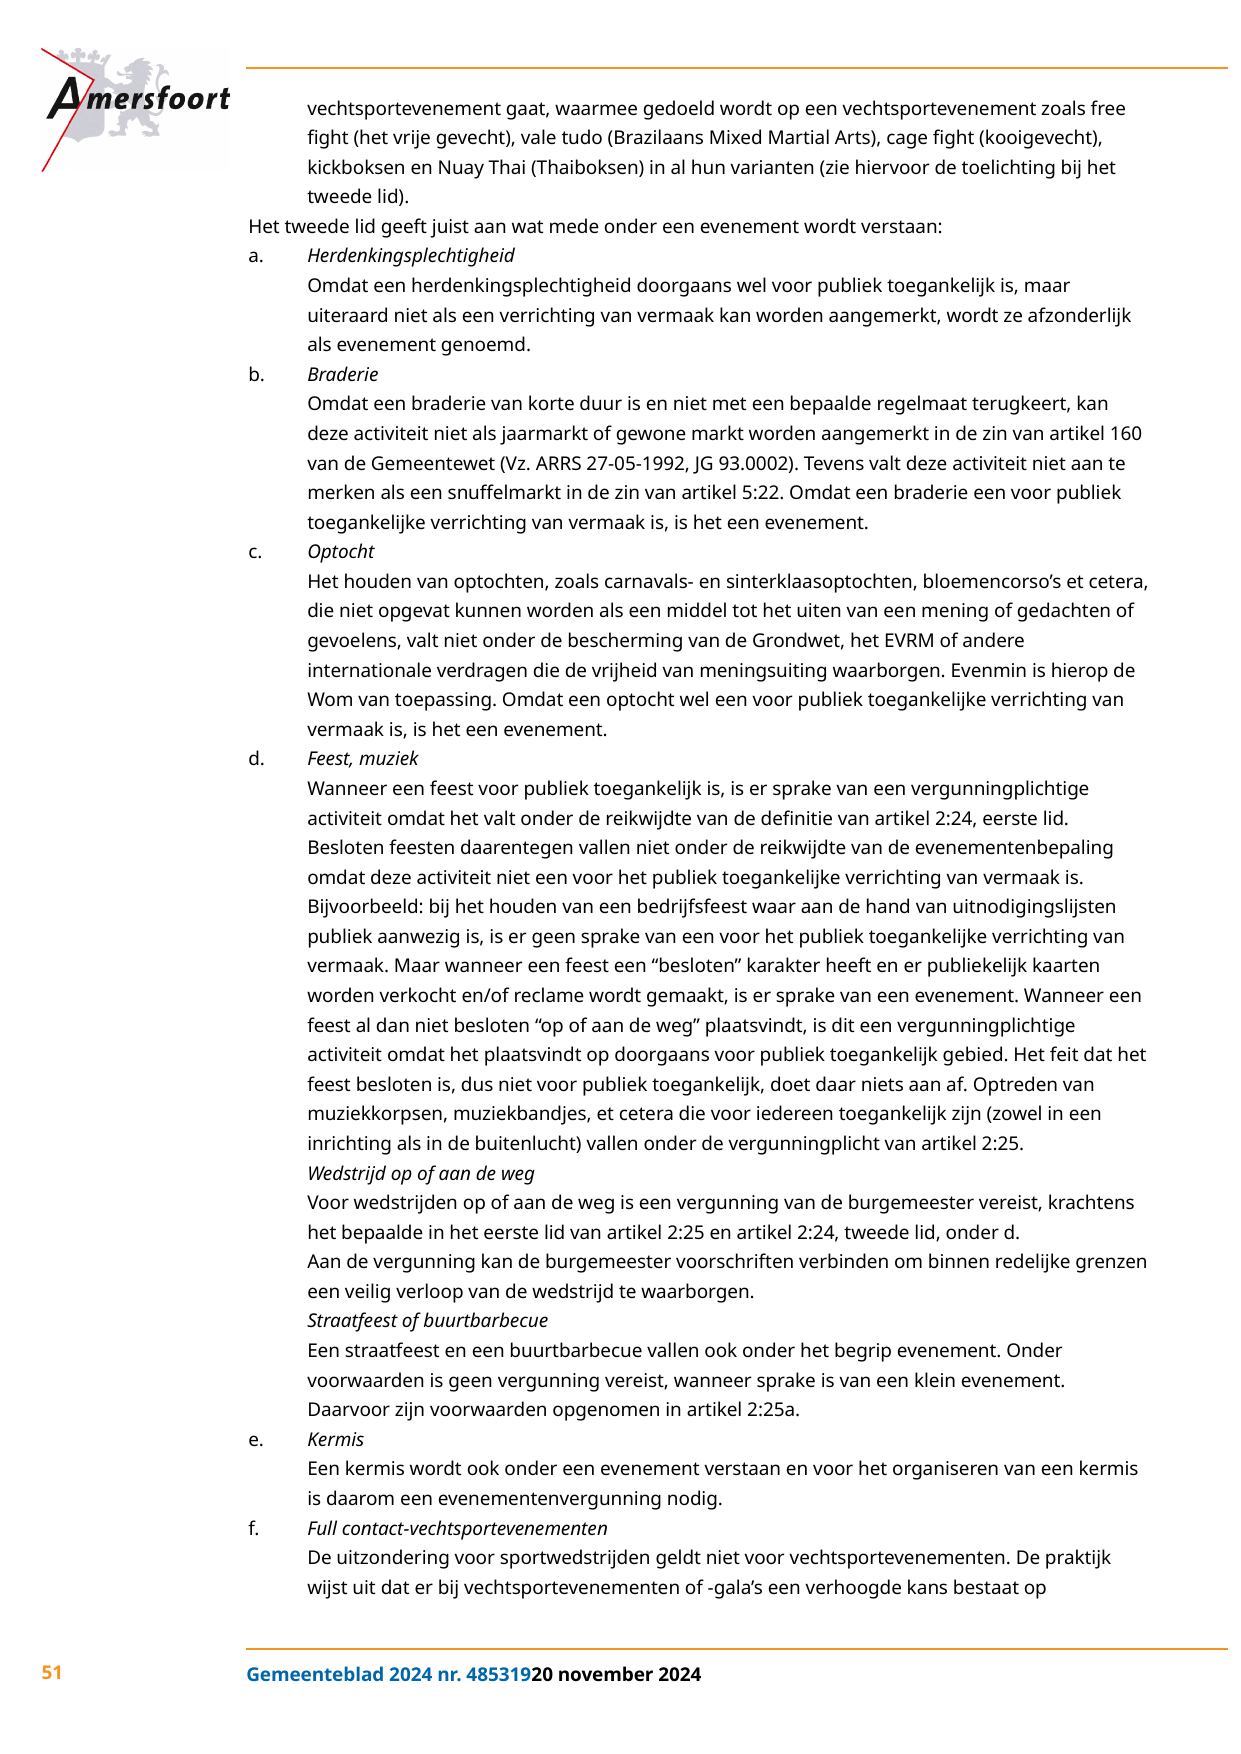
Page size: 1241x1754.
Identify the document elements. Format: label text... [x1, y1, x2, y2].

list Feest, muziek [248, 746, 1152, 771]
list Full contact-vechtsportevenementen [248, 1515, 1152, 1541]
list Het houden van optochten, zoals carnavals- en sinterklaasoptochten, bloemencorso’s et cetera, die niet opgevat kunnen worden als een middel tot het uiten van een mening of gedachten of gevoelens, valt niet onder de bescherming van de Grondwet, het EVRM of andere internationale verdragen die de vrijheid van meningsuiting waarborgen. Evenmin is hierop de Wom van toepassing. Omdat een optocht wel een voor publiek toegankelijke verrichting van vermaak is, is het een evenement. [248, 568, 1152, 742]
list Een straatfeest en een buurtbarbecue vallen ook onder het begrip evenement. Onder voorwaarden is geen vergunning vereist, wanneer sprake is van een klein evenement. Daarvoor zijn voorwaarden opgenomen in artikel 2:25a. [248, 1337, 1152, 1422]
list De uitzondering voor sportwedstrijden geldt niet voor vechtsportevenementen. De praktijk wijst uit dat er bij vechtsportevenementen of -gala’s een verhoogde kans bestaat op [248, 1544, 1152, 1600]
list Straatfeest of buurtbarbecue [248, 1308, 1152, 1333]
list Voor wedstrijden op of aan de weg is een vergunning van de burgemeester vereist, krachtens het bepaalde in het eerste lid van artikel 2:25 en artikel 2:24, tweede lid, onder d. [248, 1189, 1152, 1245]
list Braderie [248, 361, 1152, 387]
list Wanneer een feest voor publiek toegankelijk is, is er sprake van een vergunningplichtige activiteit omdat het valt onder de reikwijdte van de definitie van artikel 2:24, eerste lid. Besloten feesten daarentegen vallen niet onder de reikwijdte van de evenementenbepaling omdat deze activiteit niet een voor het publiek toegankelijke verrichting van vermaak is. Bijvoorbeeld: bij het houden van een bedrijfsfeest waar aan de hand van uitnodigingslijsten publiek aanwezig is, is er geen sprake van een voor het publiek toegankelijke verrichting van vermaak. Maar wanneer een feest een “besloten” karakter heeft en er publiekelijk kaarten worden verkocht en/of reclame wordt gemaakt, is er sprake van een evenement. Wanneer een feest al dan niet besloten “op of aan de weg” plaatsvindt, is dit een vergunningplichtige activiteit omdat het plaatsvindt op doorgaans voor publiek toegankelijk gebied. Het feit dat het feest besloten is, dus niet voor publiek toegankelijk, doet daar niets aan af. Optreden van muziekkorpsen, muziekbandjes, et cetera die voor iedereen toegankelijk zijn (zowel in een inrichting als in de buitenlucht) vallen onder de vergunningplicht van artikel 2:25. [248, 775, 1152, 1156]
list Kermis [248, 1426, 1152, 1452]
list Herdenkingsplechtigheid [248, 243, 1152, 268]
list Wedstrijd op of aan de weg [248, 1160, 1152, 1186]
list Aan de vergunning kan de burgemeester voorschriften verbinden om binnen redelijke grenzen een veilig verloop van de wedstrijd te waarborgen. [248, 1248, 1152, 1304]
list Een kermis wordt ook onder een evenement verstaan en voor het organiseren van een kermis is daarom een evenementenvergunning nodig. [248, 1456, 1152, 1511]
list Omdat een braderie van korte duur is en niet met een bepaalde regelmaat terugkeert, kan deze activiteit niet als jaarmarkt of gewone markt worden aangemerkt in de zin van artikel 160 van de Gemeentewet (Vz. ARRS 27-05-1992, JG 93.0002). Tevens valt deze activiteit niet aan te merken als een snuffelmarkt in de zin van artikel 5:22. Omdat een braderie een voor publiek toegankelijke verrichting van vermaak is, is het een evenement. [248, 391, 1152, 535]
list vechtsportevenement gaat, waarmee gedoeld wordt op een vechtsportevenement zoals free fight (het vrije gevecht), vale tudo (Brazilaans Mixed Martial Arts), cage fight (kooigevecht), kickboksen en Nuay Thai (Thaiboksen) in al hun varianten (zie hiervoor de toelichting bij het tweede lid). [248, 95, 1152, 209]
list Optocht [248, 538, 1152, 564]
text Het tweede lid geeft juist aan wat mede onder een evenement wordt verstaan: [248, 213, 1152, 239]
list Omdat een herdenkingsplechtigheid doorgaans wel voor publiek toegankelijk is, maar uiteraard niet als een verrichting van vermaak kan worden aangemerkt, wordt ze afzonderlijk als evenement genoemd. [248, 272, 1152, 357]
picture [41, 47, 231, 172]
